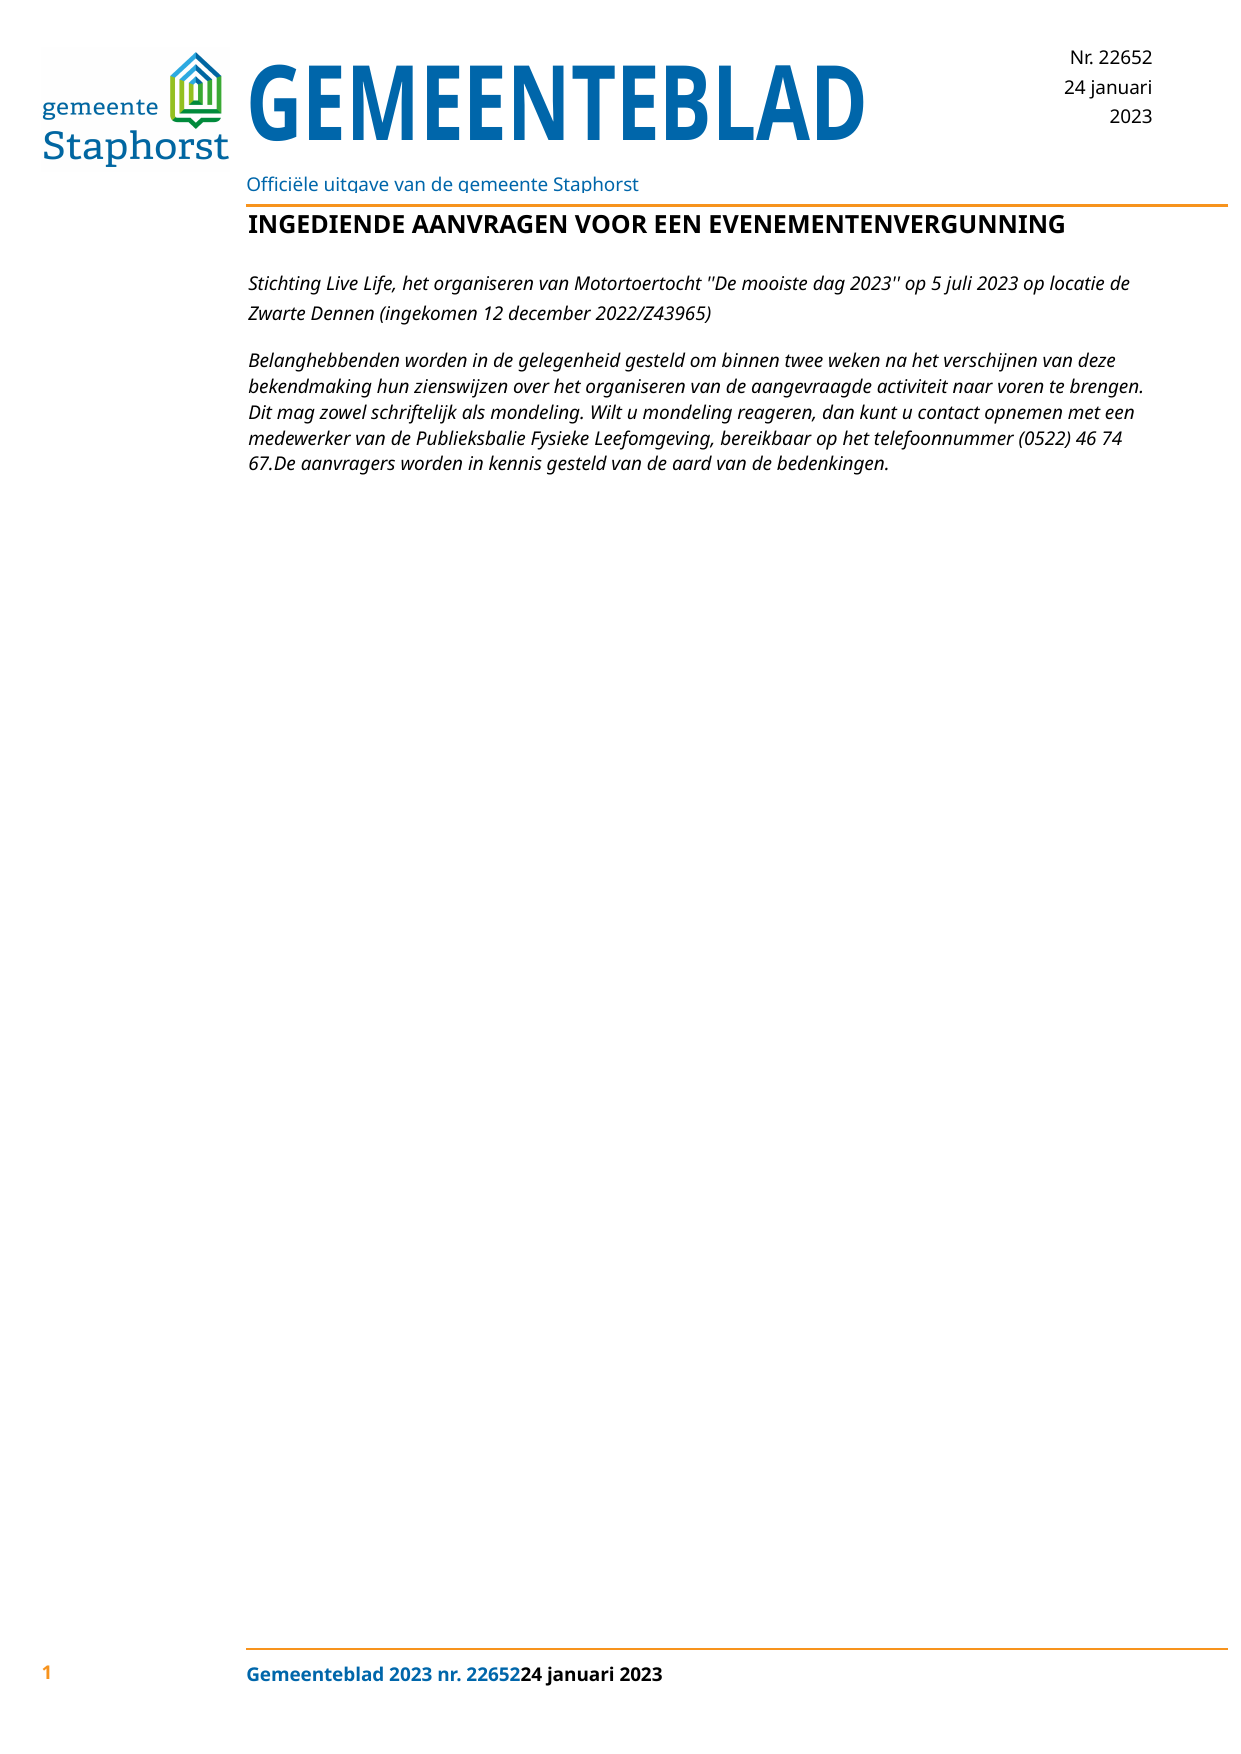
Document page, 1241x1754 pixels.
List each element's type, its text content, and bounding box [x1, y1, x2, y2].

text INGEDIENDE AANVRAGEN VOOR EEN EVENEMENTENVERGUNNING [248, 207, 1152, 241]
picture [41, 47, 231, 172]
text Stichting Live Life, het organiseren van Motortoertocht ''De mooiste dag 2023'' op 5 juli 2023 op locatie de Zwarte Dennen (ingekomen 12 december 2022/Z43965) [248, 270, 1152, 326]
text Belanghebbenden worden in de gelegenheid gesteld om binnen twee weken na het verschijnen van deze bekendmaking hun zienswijzen over het organiseren van de aangevraagde activiteit naar voren te brengen. Dit mag zowel schriftelijk als mondeling. Wilt u mondeling reageren, dan kunt u contact opnemen met een medewerker van de Publieksbalie Fysieke Leefomgeving, bereikbaar op het telefoonnummer (0522) 46 74 67.De aanvragers worden in kennis gesteld van de aard van de bedenkingen. [248, 348, 1152, 476]
